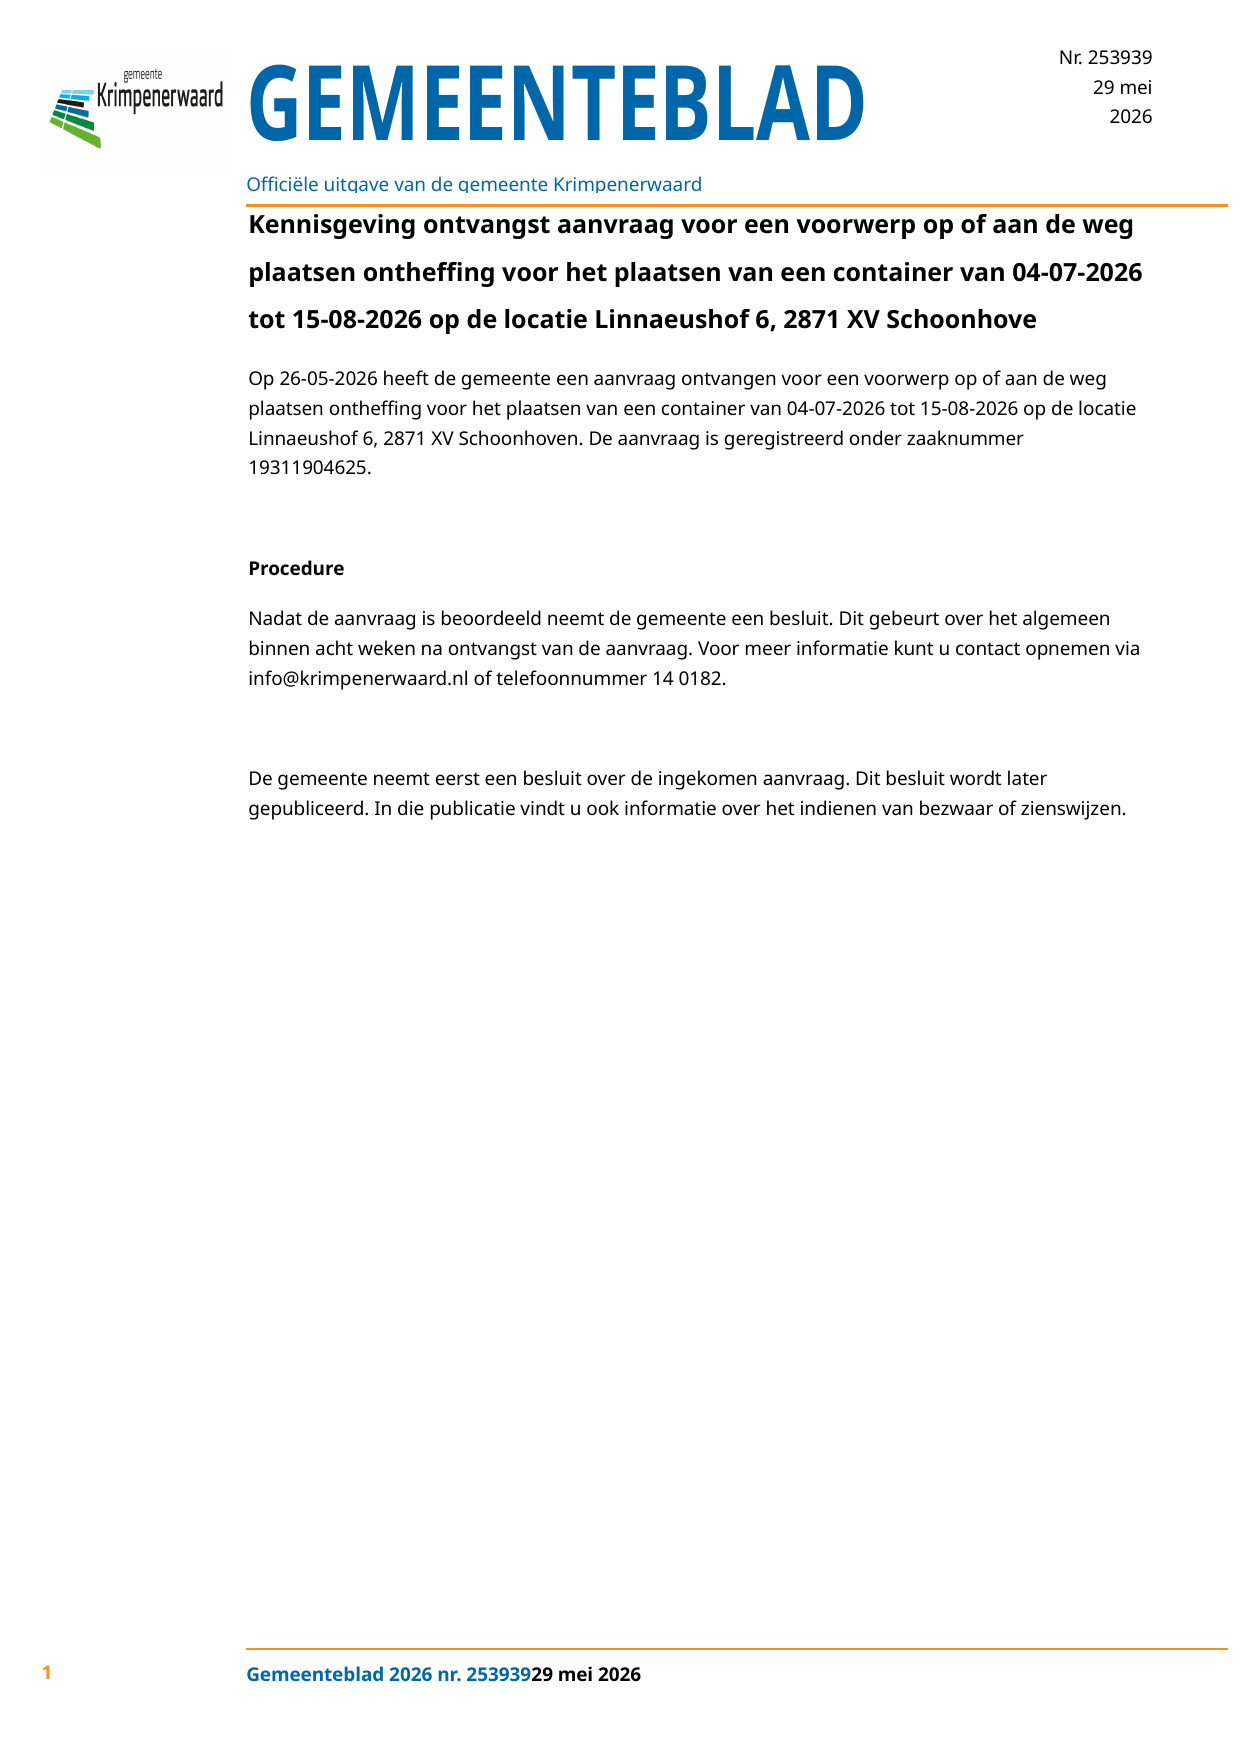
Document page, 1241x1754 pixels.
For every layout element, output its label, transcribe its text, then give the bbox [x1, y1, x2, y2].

text Procedure [248, 555, 1152, 581]
text Kennisgeving ontvangst aanvraag voor een voorwerp op of aan de weg plaatsen ontheffing voor het plaatsen van een container van 04-07-2026 tot 15-08-2026 op de locatie Linnaeushof 6, 2871 XV Schoonhove [248, 207, 1152, 336]
picture [41, 47, 231, 172]
text Nadat de aanvraag is beoordeeld neemt de gemeente een besluit. Dit gebeurt over het algemeen binnen acht weken na ontvangst van de aanvraag. Voor meer informatie kunt u contact opnemen via info@krimpenerwaard.nl of telefoonnummer 14 0182. [248, 606, 1152, 690]
text Op 26-05-2026 heeft de gemeente een aanvraag ontvangen voor een voorwerp op of aan de weg plaatsen ontheffing voor het plaatsen van een container van 04-07-2026 tot 15-08-2026 op de locatie Linnaeushof 6, 2871 XV Schoonhoven. De aanvraag is geregistreerd onder zaaknummer 19311904625. [248, 366, 1152, 480]
text De gemeente neemt eerst een besluit over de ingekomen aanvraag. Dit besluit wordt later gepubliceerd. In die publicatie vindt u ook informatie over het indienen van bezwaar of zienswijzen. [248, 766, 1152, 821]
